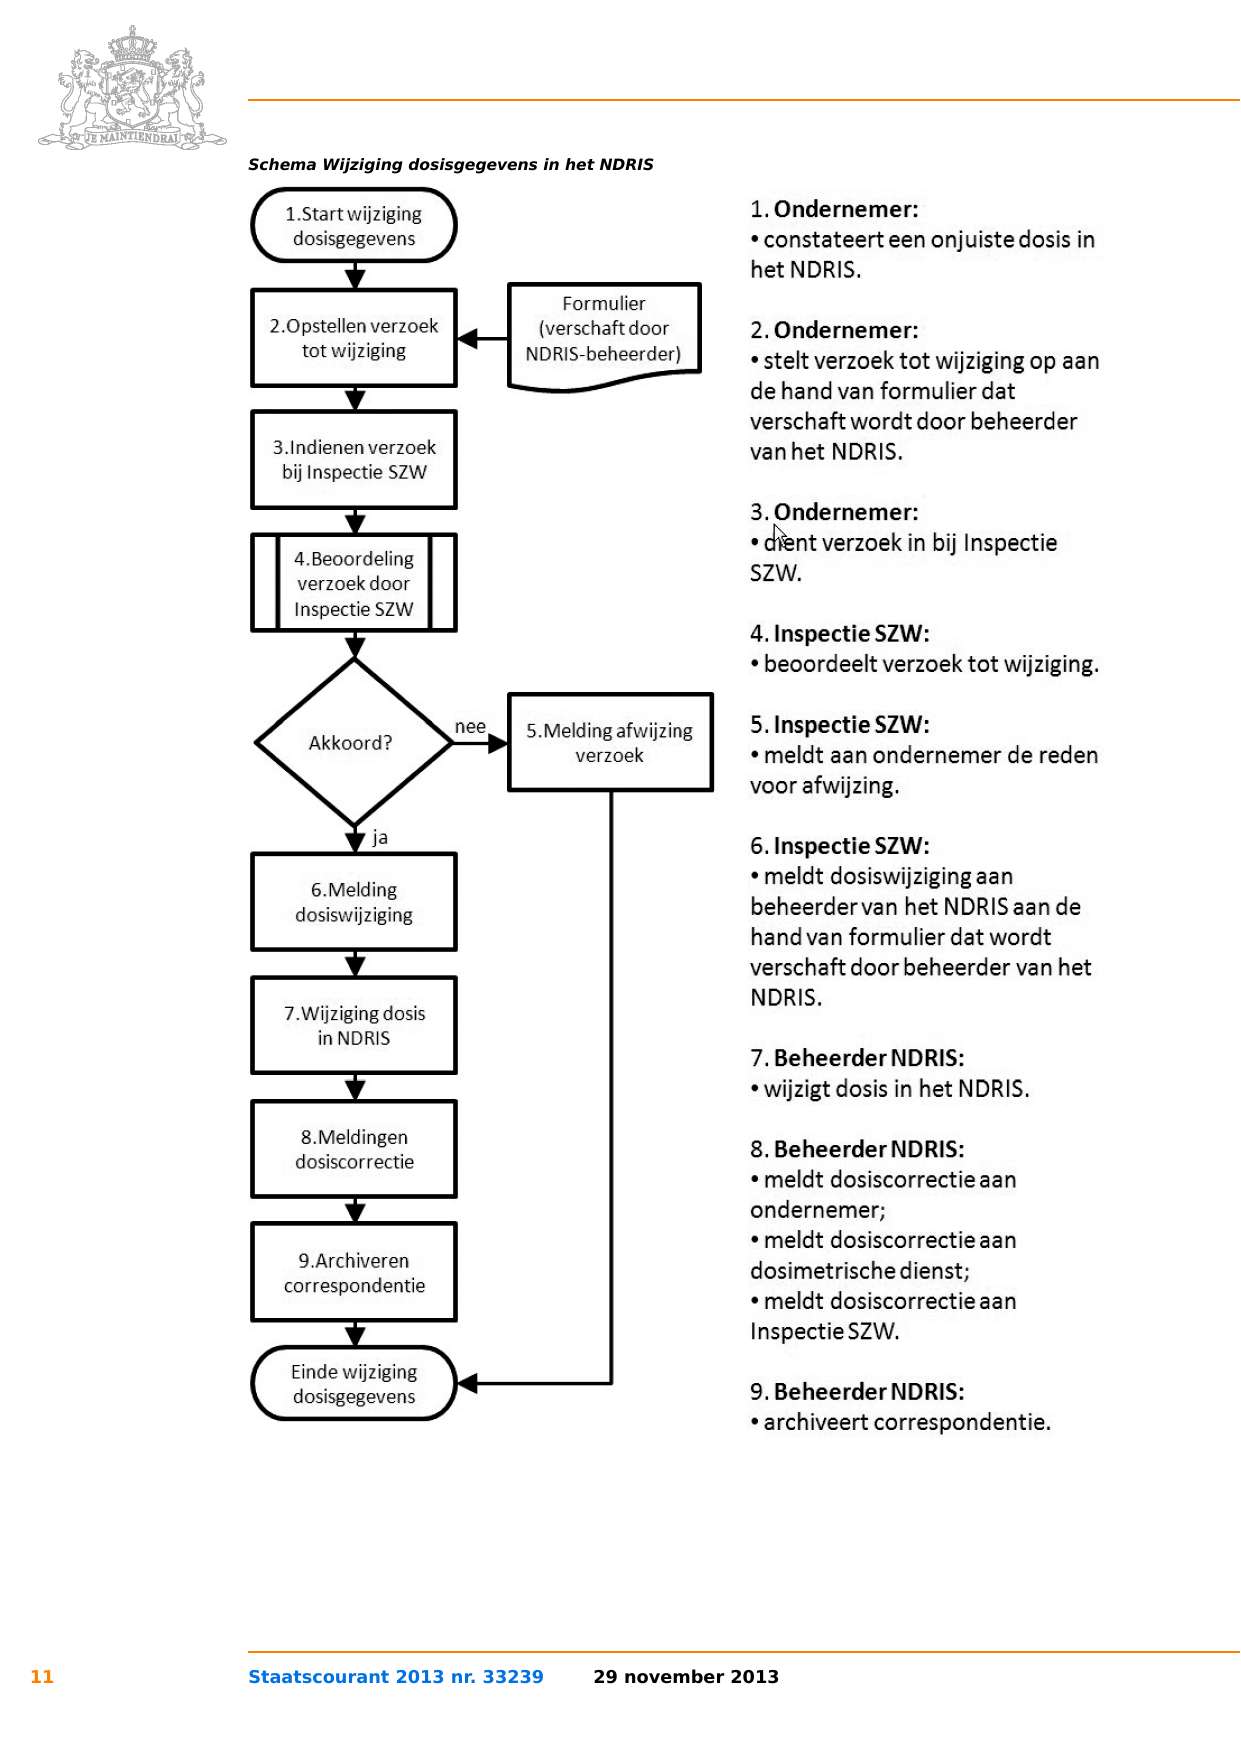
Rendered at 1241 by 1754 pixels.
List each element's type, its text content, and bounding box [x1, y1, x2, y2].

picture [38, 25, 227, 150]
picture [248, 185, 1105, 1438]
text Schema Wijziging dosisgegevens in het NDRIS [248, 156, 1104, 174]
